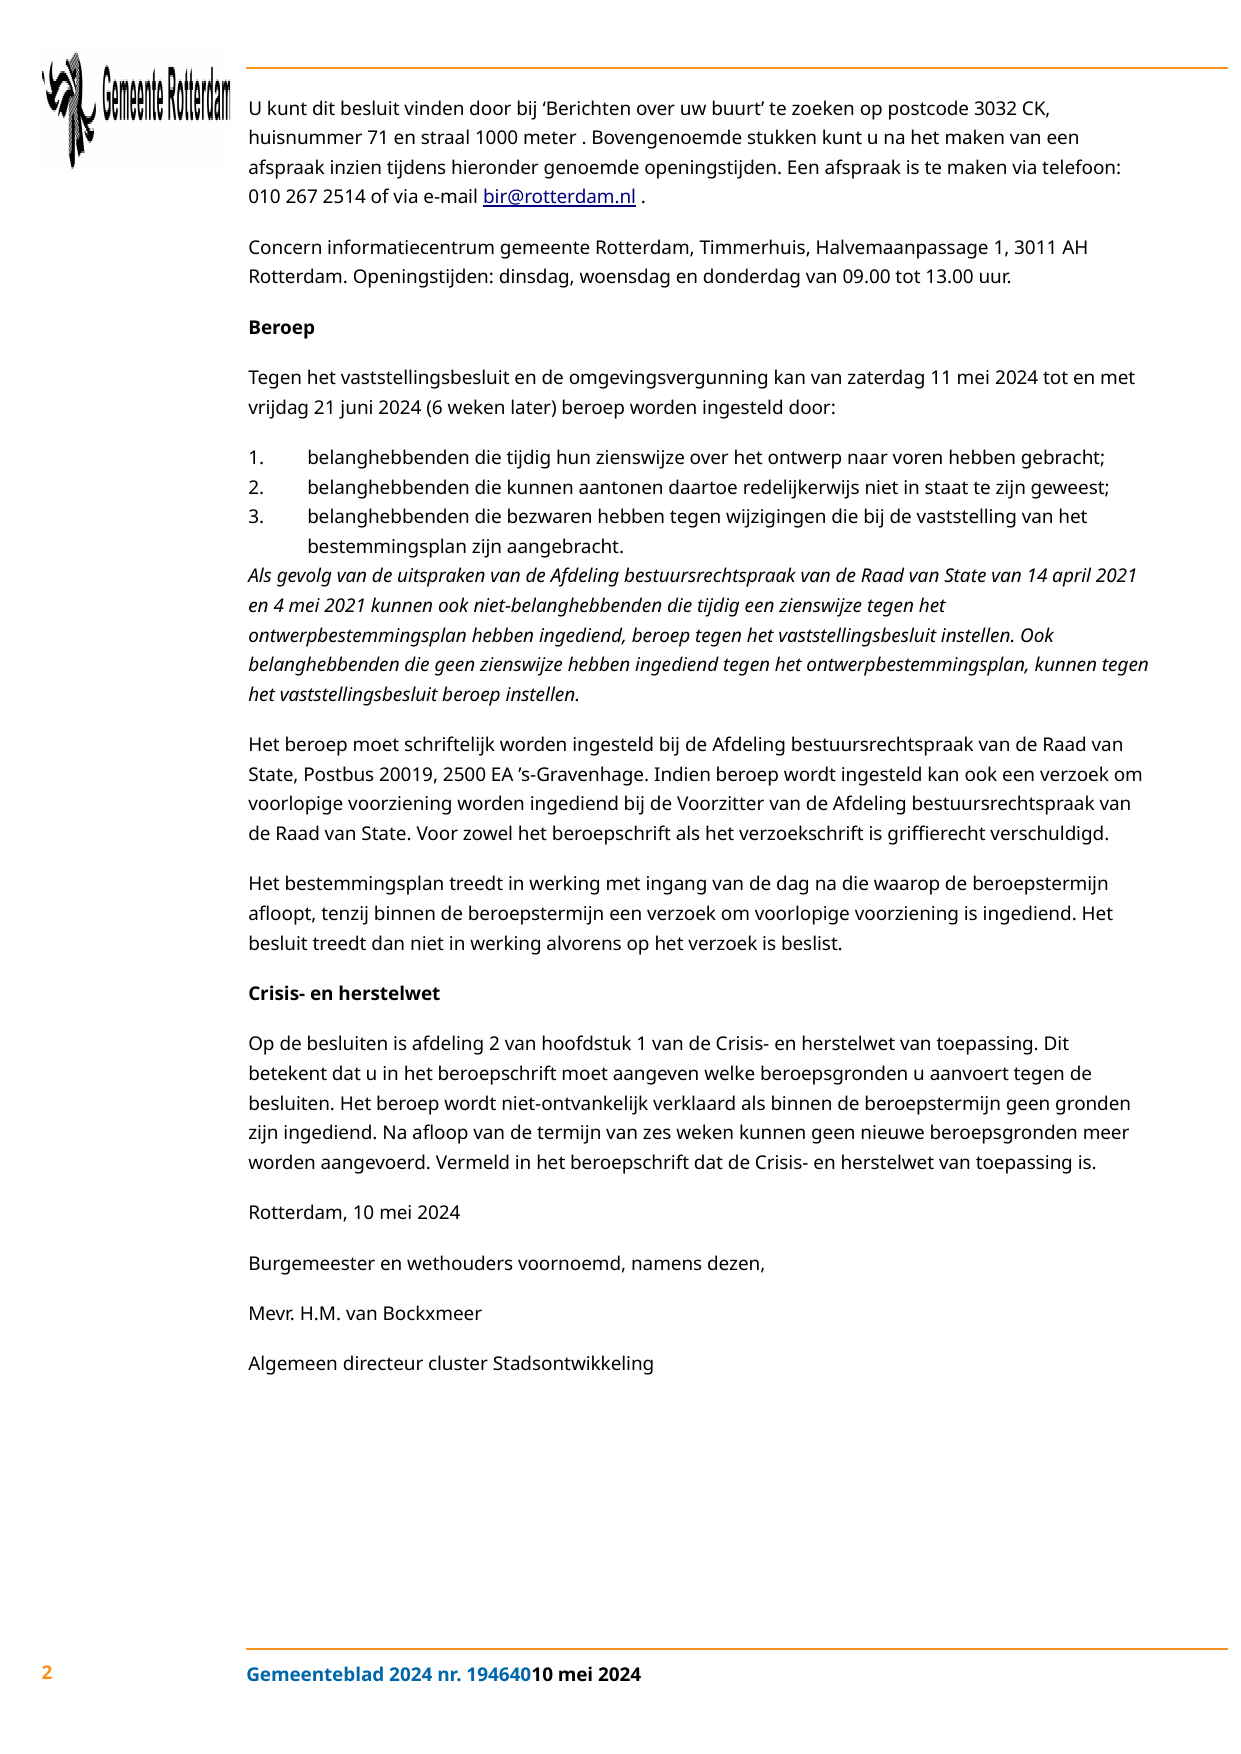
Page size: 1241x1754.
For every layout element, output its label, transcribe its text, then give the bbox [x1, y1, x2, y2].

picture [41, 47, 231, 172]
list belanghebbenden die kunnen aantonen daartoe redelijkerwijs niet in staat te zijn geweest; [248, 474, 1152, 500]
text Als gevolg van de uitspraken van de Afdeling bestuursrechtspraak van de Raad van State van 14 april 2021 en 4 mei 2021 kunnen ook niet-belanghebbenden die tijdig een zienswijze tegen het ontwerpbestemmingsplan hebben ingediend, beroep tegen het vaststellingsbesluit instellen. Ook belanghebbenden die geen zienswijze hebben ingediend tegen het ontwerpbestemmingsplan, kunnen tegen het vaststellingsbesluit beroep instellen. [248, 563, 1152, 707]
text U kunt dit besluit vinden door bij ‘Berichten over uw buurt’ te zoeken op postcode 3032 CK, huisnummer 71 en straal 1000 meter . Bovengenoemde stukken kunt u na het maken van een afspraak inzien tijdens hieronder genoemde openingstijden. Een afspraak is te maken via telefoon: 010 267 2514 of via e-mail bir@rotterdam.nl . [248, 95, 1152, 209]
text Algemeen directeur cluster Stadsontwikkeling [248, 1351, 1152, 1376]
text Mevr. H.M. van Bockxmeer [248, 1300, 1152, 1326]
text Tegen het vaststellingsbesluit en de omgevingsvergunning kan van zaterdag 11 mei 2024 tot en met vrijdag 21 juni 2024 (6 weken later) beroep worden ingesteld door: [248, 364, 1152, 420]
text Rotterdam, 10 mei 2024 [248, 1199, 1152, 1225]
text Crisis- en herstelwet [248, 980, 1152, 1006]
list belanghebbenden die bezwaren hebben tegen wijzigingen die bij de vaststelling van het bestemmingsplan zijn aangebracht. [248, 503, 1152, 559]
text Het beroep moet schriftelijk worden ingesteld bij de Afdeling bestuursrechtspraak van de Raad van State, Postbus 20019, 2500 EA ’s-Gravenhage. Indien beroep wordt ingesteld kan ook een verzoek om voorlopige voorziening worden ingediend bij de Voorzitter van de Afdeling bestuursrechtspraak van de Raad van State. Voor zowel het beroepschrift als het verzoekschrift is griffierecht verschuldigd. [248, 731, 1152, 846]
list belanghebbenden die tijdig hun zienswijze over het ontwerp naar voren hebben gebracht; [248, 444, 1152, 470]
text Op de besluiten is afdeling 2 van hoofdstuk 1 van de Crisis- en herstelwet van toepassing. Dit betekent dat u in het beroepschrift moet aangeven welke beroepsgronden u aanvoert tegen de besluiten. Het beroep wordt niet-ontvankelijk verklaard als binnen de beroepstermijn geen gronden zijn ingediend. Na afloop van de termijn van zes weken kunnen geen nieuwe beroepsgronden meer worden aangevoerd. Vermeld in het beroepschrift dat de Crisis- en herstelwet van toepassing is. [248, 1031, 1152, 1175]
text Concern informatiecentrum gemeente Rotterdam, Timmerhuis, Halvemaanpassage 1, 3011 AH Rotterdam. Openingstijden: dinsdag, woensdag en donderdag van 09.00 tot 13.00 uur. [248, 234, 1152, 289]
text Burgemeester en wethouders voornoemd, namens dezen, [248, 1250, 1152, 1276]
text Het bestemmingsplan treedt in werking met ingang van de dag na die waarop de beroepstermijn afloopt, tenzij binnen de beroepstermijn een verzoek om voorlopige voorziening is ingediend. Het besluit treedt dan niet in werking alvorens op het verzoek is beslist. [248, 871, 1152, 956]
text Beroep [248, 314, 1152, 340]
